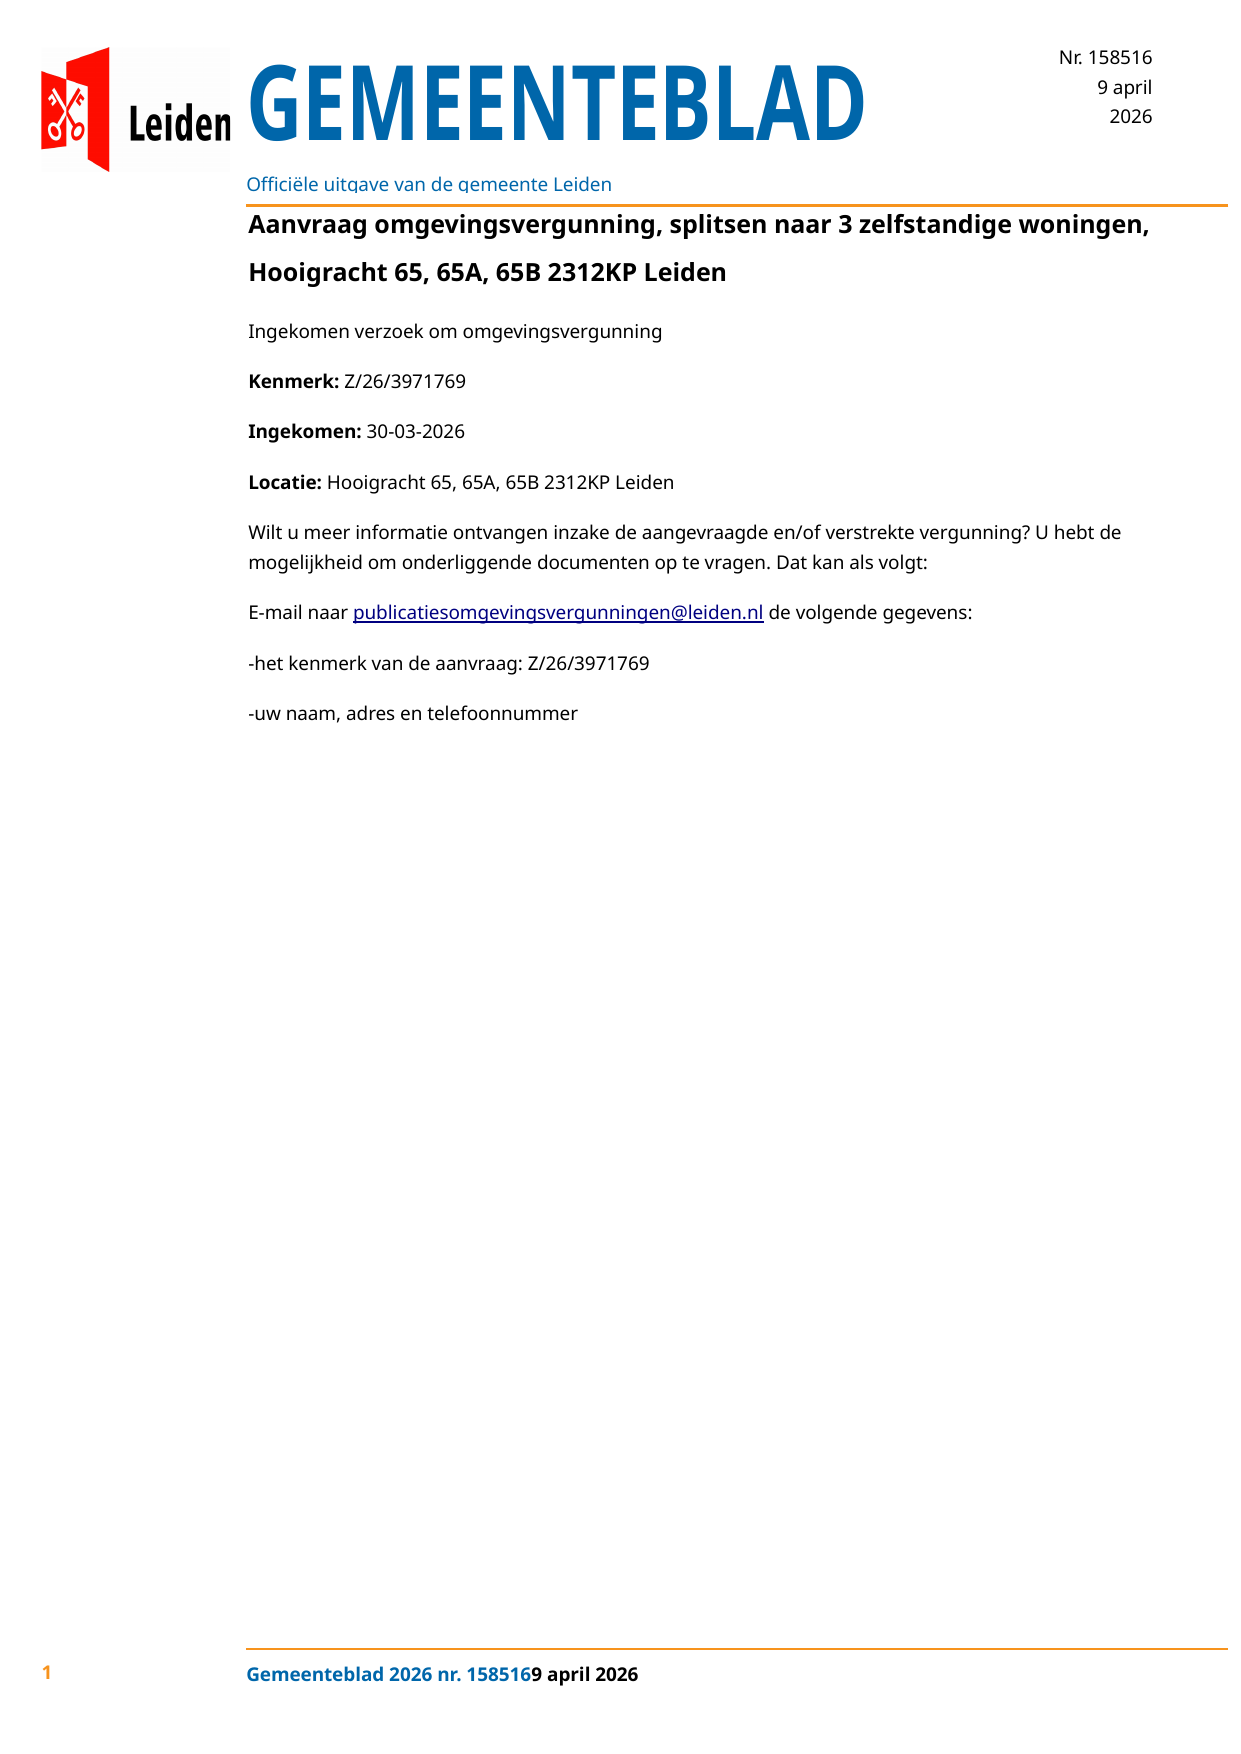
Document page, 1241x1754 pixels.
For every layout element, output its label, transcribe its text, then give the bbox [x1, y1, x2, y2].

text Ingekomen verzoek om omgevingsvergunning [248, 318, 1152, 344]
text -het kenmerk van de aanvraag: Z/26/3971769 [248, 650, 1152, 676]
text Kenmerk: Z/26/3971769 [248, 368, 1152, 394]
text E-mail naar publicatiesomgevingsvergunningen@leiden.nl de volgende gegevens: [248, 599, 1152, 625]
text Locatie: Hooigracht 65, 65A, 65B 2312KP Leiden [248, 469, 1152, 495]
picture [41, 47, 231, 172]
text Wilt u meer informatie ontvangen inzake de aangevraagde en/of verstrekte vergunning? U hebt de mogelijkheid om onderliggende documenten op te vragen. Dat kan als volgt: [248, 519, 1152, 575]
text -uw naam, adres en telefoonnummer [248, 700, 1152, 726]
text Ingekomen: 30-03-2026 [248, 419, 1152, 444]
text Aanvraag omgevingsvergunning, splitsen naar 3 zelfstandige woningen, Hooigracht 65, 65A, 65B 2312KP Leiden [248, 207, 1152, 288]
